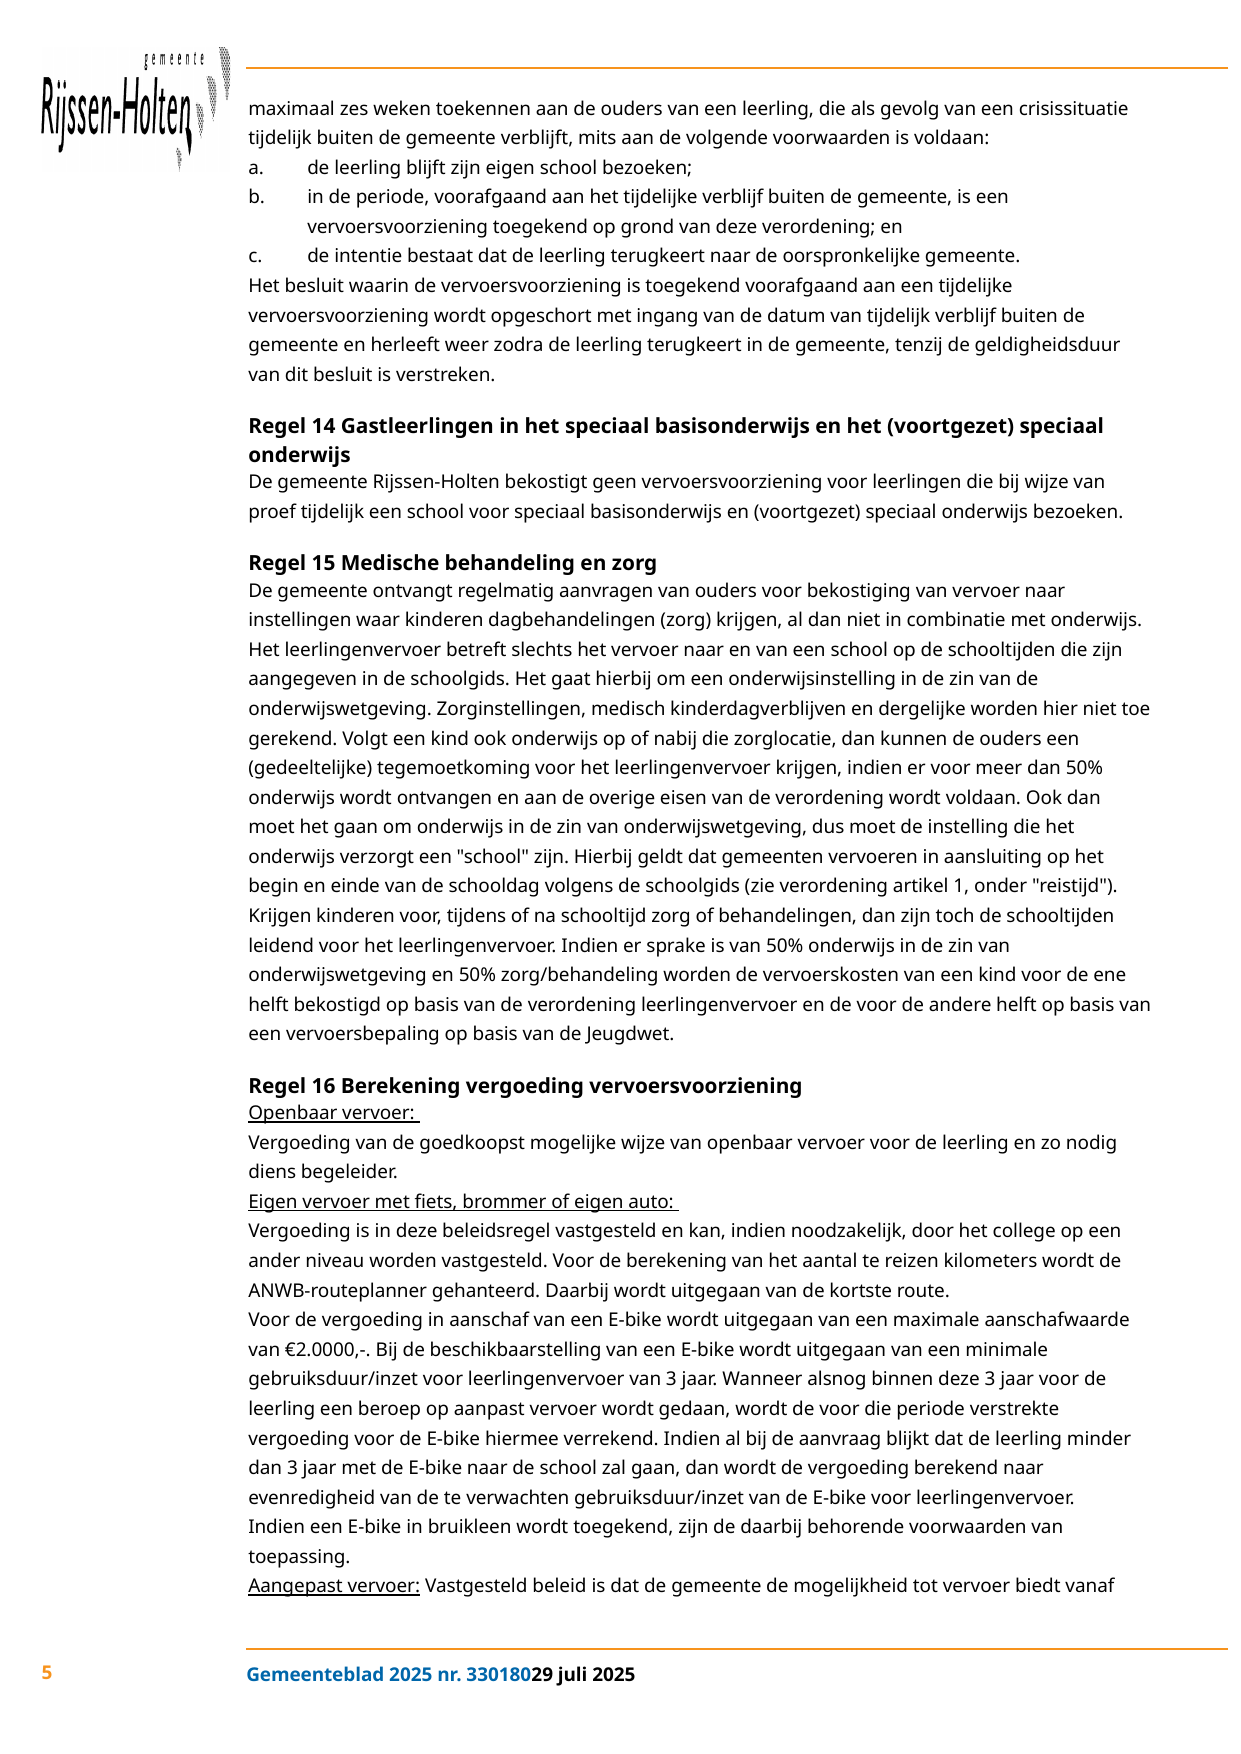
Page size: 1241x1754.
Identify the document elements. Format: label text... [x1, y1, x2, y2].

text De gemeente ontvangt regelmatig aanvragen van ouders voor bekostiging van vervoer naar instellingen waar kinderen dagbehandelingen (zorg) krijgen, al dan niet in combinatie met onderwijs. [248, 577, 1152, 632]
text Indien een E-bike in bruikleen wordt toegekend, zijn de daarbij behorende voorwaarden van toepassing. [248, 1513, 1152, 1569]
text Openbaar vervoer: [248, 1099, 1152, 1125]
list in de periode, voorafgaand aan het tijdelijke verblijf buiten de gemeente, is een vervoersvoorziening toegekend op grond van deze verordening; en [248, 183, 1152, 239]
text Regel 14 Gastleerlingen in het speciaal basisonderwijs en het (voortgezet) speciaal onderwijs [248, 411, 1152, 468]
text Vergoeding van de goedkoopst mogelijke wijze van openbaar vervoer voor de leerling en zo nodig diens begeleider. [248, 1129, 1152, 1184]
text De gemeente Rijssen-Holten bekostigt geen vervoersvoorziening voor leerlingen die bij wijze van proef tijdelijk een school voor speciaal basisonderwijs en (voortgezet) speciaal onderwijs bezoeken. [248, 468, 1152, 524]
text maximaal zes weken toekennen aan de ouders van een leerling, die als gevolg van een crisissituatie tijdelijk buiten de gemeente verblijft, mits aan de volgende voorwaarden is voldaan: [248, 95, 1152, 150]
text Aangepast vervoer: Vastgesteld beleid is dat de gemeente de mogelijkheid tot vervoer biedt vanaf [248, 1573, 1152, 1598]
picture [41, 47, 231, 172]
text Eigen vervoer met fiets, brommer of eigen auto: [248, 1188, 1152, 1214]
text Het besluit waarin de vervoersvoorziening is toegekend voorafgaand aan een tijdelijke vervoersvoorziening wordt opgeschort met ingang van de datum van tijdelijk verblijf buiten de gemeente en herleeft weer zodra de leerling terugkeert in de gemeente, tenzij de geldigheidsduur van dit besluit is verstreken. [248, 272, 1152, 387]
text Vergoeding is in deze beleidsregel vastgesteld en kan, indien noodzakelijk, door het college op een ander niveau worden vastgesteld. Voor de berekening van het aantal te reizen kilometers wordt de ANWB-routeplanner gehanteerd. Daarbij wordt uitgegaan van de kortste route. [248, 1218, 1152, 1303]
list de leerling blijft zijn eigen school bezoeken; [248, 154, 1152, 180]
text Regel 15 Medische behandeling en zorg [248, 548, 1152, 577]
list de intentie bestaat dat de leerling terugkeert naar de oorspronkelijke gemeente. [248, 243, 1152, 268]
text Voor de vergoeding in aanschaf van een E-bike wordt uitgegaan van een maximale aanschafwaarde van €2.0000,-. Bij de beschikbaarstelling van een E-bike wordt uitgegaan van een minimale gebruiksduur/inzet voor leerlingenvervoer van 3 jaar. Wanneer alsnog binnen deze 3 jaar voor de leerling een beroep op aanpast vervoer wordt gedaan, wordt de voor die periode verstrekte vergoeding voor de E-bike hiermee verrekend. Indien al bij de aanvraag blijkt dat de leerling minder dan 3 jaar met de E-bike naar de school zal gaan, dan wordt de vergoeding berekend naar evenredigheid van de te verwachten gebruiksduur/inzet van de E-bike voor leerlingenvervoer. [248, 1306, 1152, 1510]
text Regel 16 Berekening vergoeding vervoersvoorziening [248, 1071, 1152, 1099]
text Het leerlingenvervoer betreft slechts het vervoer naar en van een school op de schooltijden die zijn aangegeven in de schoolgids. Het gaat hierbij om een onderwijsinstelling in de zin van de onderwijswetgeving. Zorginstellingen, medisch kinderdagverblijven en dergelijke worden hier niet toe gerekend. Volgt een kind ook onderwijs op of nabij die zorglocatie, dan kunnen de ouders een (gedeeltelijke) tegemoetkoming voor het leerlingenvervoer krijgen, indien er voor meer dan 50% onderwijs wordt ontvangen en aan de overige eisen van de verordening wordt voldaan. Ook dan moet het gaan om onderwijs in de zin van onderwijswetgeving, dus moet de instelling die het onderwijs verzorgt een "school" zijn. Hierbij geldt dat gemeenten vervoeren in aansluiting op het begin en einde van de schooldag volgens de schoolgids (zie verordening artikel 1, onder "reistijd"). Krijgen kinderen voor, tijdens of na schooltijd zorg of behandelingen, dan zijn toch de schooltijden leidend voor het leerlingenvervoer. Indien er sprake is van 50% onderwijs in de zin van onderwijswetgeving en 50% zorg/behandeling worden de vervoerskosten van een kind voor de ene helft bekostigd op basis van de verordening leerlingenvervoer en de voor de andere helft op basis van een vervoersbepaling op basis van de Jeugdwet. [248, 636, 1152, 1046]
